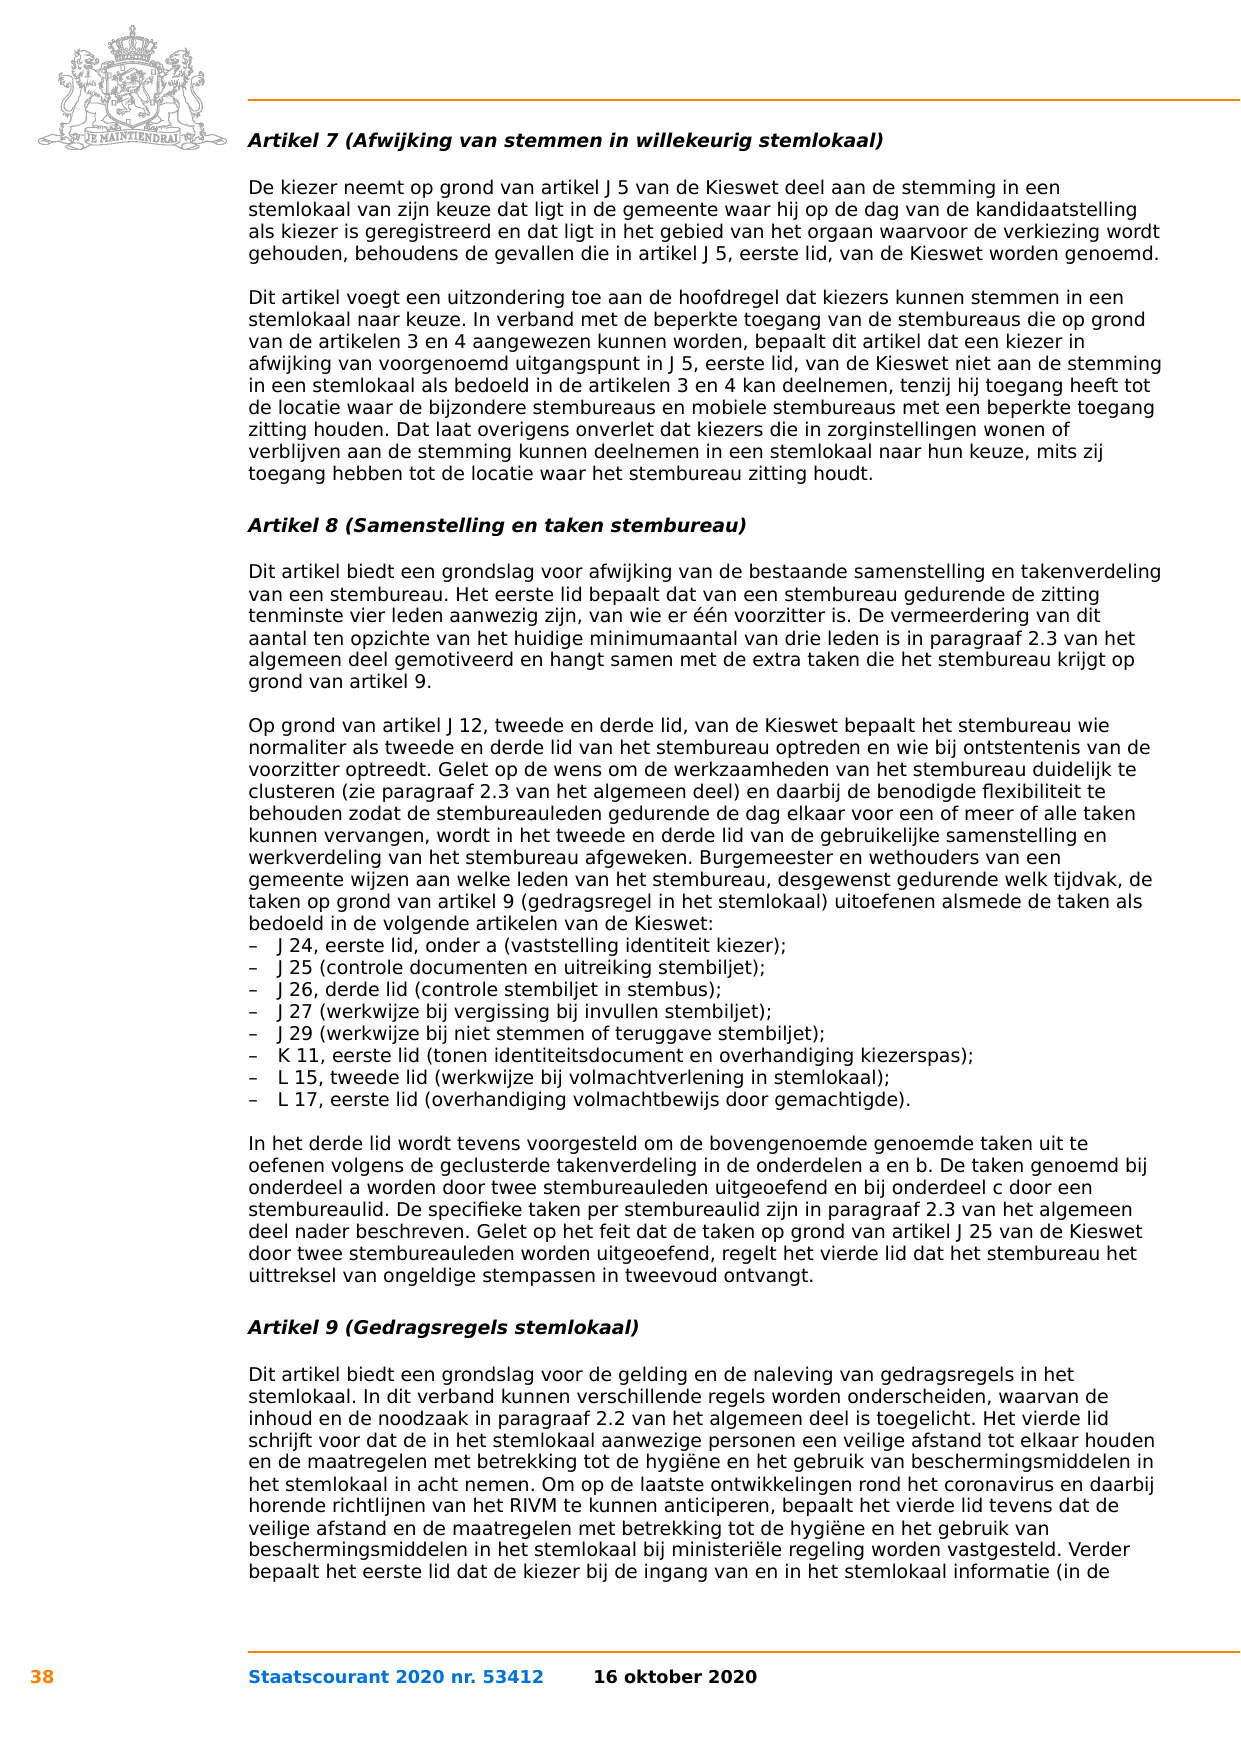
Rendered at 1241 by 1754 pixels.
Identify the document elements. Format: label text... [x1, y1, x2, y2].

text Dit artikel voegt een uitzondering toe aan de hoofdregel dat kiezers kunnen stemmen in een stemlokaal naar keuze. In verband met de beperkte toegang van de stembureaus die op grond van de artikelen 3 en 4 aangewezen kunnen worden, bepaalt dit artikel dat een kiezer in afwijking van voorgenoemd uitgangspunt in J 5, eerste lid, van de Kieswet niet aan de stemming in een stemlokaal als bedoeld in de artikelen 3 en 4 kan deelnemen, tenzij hij toegang heeft tot de locatie waar de bijzondere stembureaus en mobiele stembureaus met een beperkte toegang zitting houden. Dat laat overigens onverlet dat kiezers die in zorginstellingen wonen of verblijven aan de stemming kunnen deelnemen in een stemlokaal naar hun keuze, mits zij toegang hebben tot de locatie waar het stembureau zitting houdt. [248, 287, 1163, 484]
subtitle Artikel 7 (Afwijking van stemmen in willekeurig stemlokaal) [248, 130, 1163, 152]
subtitle Artikel 8 (Samenstelling en taken stembureau) [248, 514, 1163, 536]
subtitle Artikel 9 (Gedragsregels stemlokaal) [248, 1317, 1163, 1338]
text – J 25 (controle documenten en uitreiking stembiljet); [248, 957, 1163, 979]
text – J 26, derde lid (controle stembiljet in stembus); [248, 979, 1163, 1001]
text De kiezer neemt op grond van artikel J 5 van de Kieswet deel aan de stemming in een stemlokaal van zijn keuze dat ligt in de gemeente waar hij op de dag van de kandidaatstelling als kiezer is geregistreerd en dat ligt in het gebied van het orgaan waarvoor de verkiezing wordt gehouden, behoudens de gevallen die in artikel J 5, eerste lid, van de Kieswet worden genoemd. [248, 177, 1163, 265]
text – L 17, eerste lid (overhandiging volmachtbewijs door gemachtigde). [248, 1089, 1163, 1111]
text Dit artikel biedt een grondslag voor afwijking van de bestaande samenstelling en takenverdeling van een stembureau. Het eerste lid bepaalt dat van een stembureau gedurende de zitting tenminste vier leden aanwezig zijn, van wie er één voorzitter is. De vermeerdering van dit aantal ten opzichte van het huidige minimumaantal van drie leden is in paragraaf 2.3 van het algemeen deel gemotiveerd en hangt samen met de extra taken die het stembureau krijgt op grond van artikel 9. [248, 561, 1163, 693]
text – J 24, eerste lid, onder a (vaststelling identiteit kiezer); [248, 935, 1163, 957]
text – L 15, tweede lid (werkwijze bij volmachtverlening in stemlokaal); [248, 1067, 1163, 1089]
text – J 29 (werkwijze bij niet stemmen of teruggave stembiljet); [248, 1023, 1163, 1045]
text In het derde lid wordt tevens voorgesteld om de bovengenoemde genoemde taken uit te oefenen volgens de geclusterde takenverdeling in de onderdelen a en b. De taken genoemd bij onderdeel a worden door twee stembureauleden uitgeoefend en bij onderdeel c door een stembureaulid. De specifieke taken per stembureaulid zijn in paragraaf 2.3 van het algemeen deel nader beschreven. Gelet op het feit dat de taken op grond van artikel J 25 van de Kieswet door twee stembureauleden worden uitgeoefend, regelt het vierde lid dat het stembureau het uittreksel van ongeldige stempassen in tweevoud ontvangt. [248, 1133, 1163, 1287]
text – K 11, eerste lid (tonen identiteitsdocument en overhandiging kiezerspas); [248, 1045, 1163, 1067]
text – J 27 (werkwijze bij vergissing bij invullen stembiljet); [248, 1001, 1163, 1023]
text Op grond van artikel J 12, tweede en derde lid, van de Kieswet bepaalt het stembureau wie normaliter als tweede en derde lid van het stembureau optreden en wie bij ontstentenis van de voorzitter optreedt. Gelet op de wens om de werkzaamheden van het stembureau duidelijk te clusteren (zie paragraaf 2.3 van het algemeen deel) en daarbij de benodigde flexibiliteit te behouden zodat de stembureauleden gedurende de dag elkaar voor een of meer of alle taken kunnen vervangen, wordt in het tweede en derde lid van de gebruikelijke samenstelling en werkverdeling van het stembureau afgeweken. Burgemeester en wethouders van een gemeente wijzen aan welke leden van het stembureau, desgewenst gedurende welk tijdvak, de taken op grond van artikel 9 (gedragsregel in het stemlokaal) uitoefenen alsmede de taken als bedoeld in de volgende artikelen van de Kieswet: [248, 715, 1163, 935]
picture [38, 25, 227, 150]
text Dit artikel biedt een grondslag voor de gelding en de naleving van gedragsregels in het stemlokaal. In dit verband kunnen verschillende regels worden onderscheiden, waarvan de inhoud en de noodzaak in paragraaf 2.2 van het algemeen deel is toegelicht. Het vierde lid schrijft voor dat de in het stemlokaal aanwezige personen een veilige afstand tot elkaar houden en de maatregelen met betrekking tot de hygiëne en het gebruik van beschermingsmiddelen in het stemlokaal in acht nemen. Om op de laatste ontwikkelingen rond het coronavirus en daarbij horende richtlijnen van het RIVM te kunnen anticiperen, bepaalt het vierde lid tevens dat de veilige afstand en de maatregelen met betrekking tot de hygiëne en het gebruik van beschermingsmiddelen in het stemlokaal bij ministeriële regeling worden vastgesteld. Verder bepaalt het eerste lid dat de kiezer bij de ingang van en in het stemlokaal informatie (in de [248, 1363, 1163, 1583]
